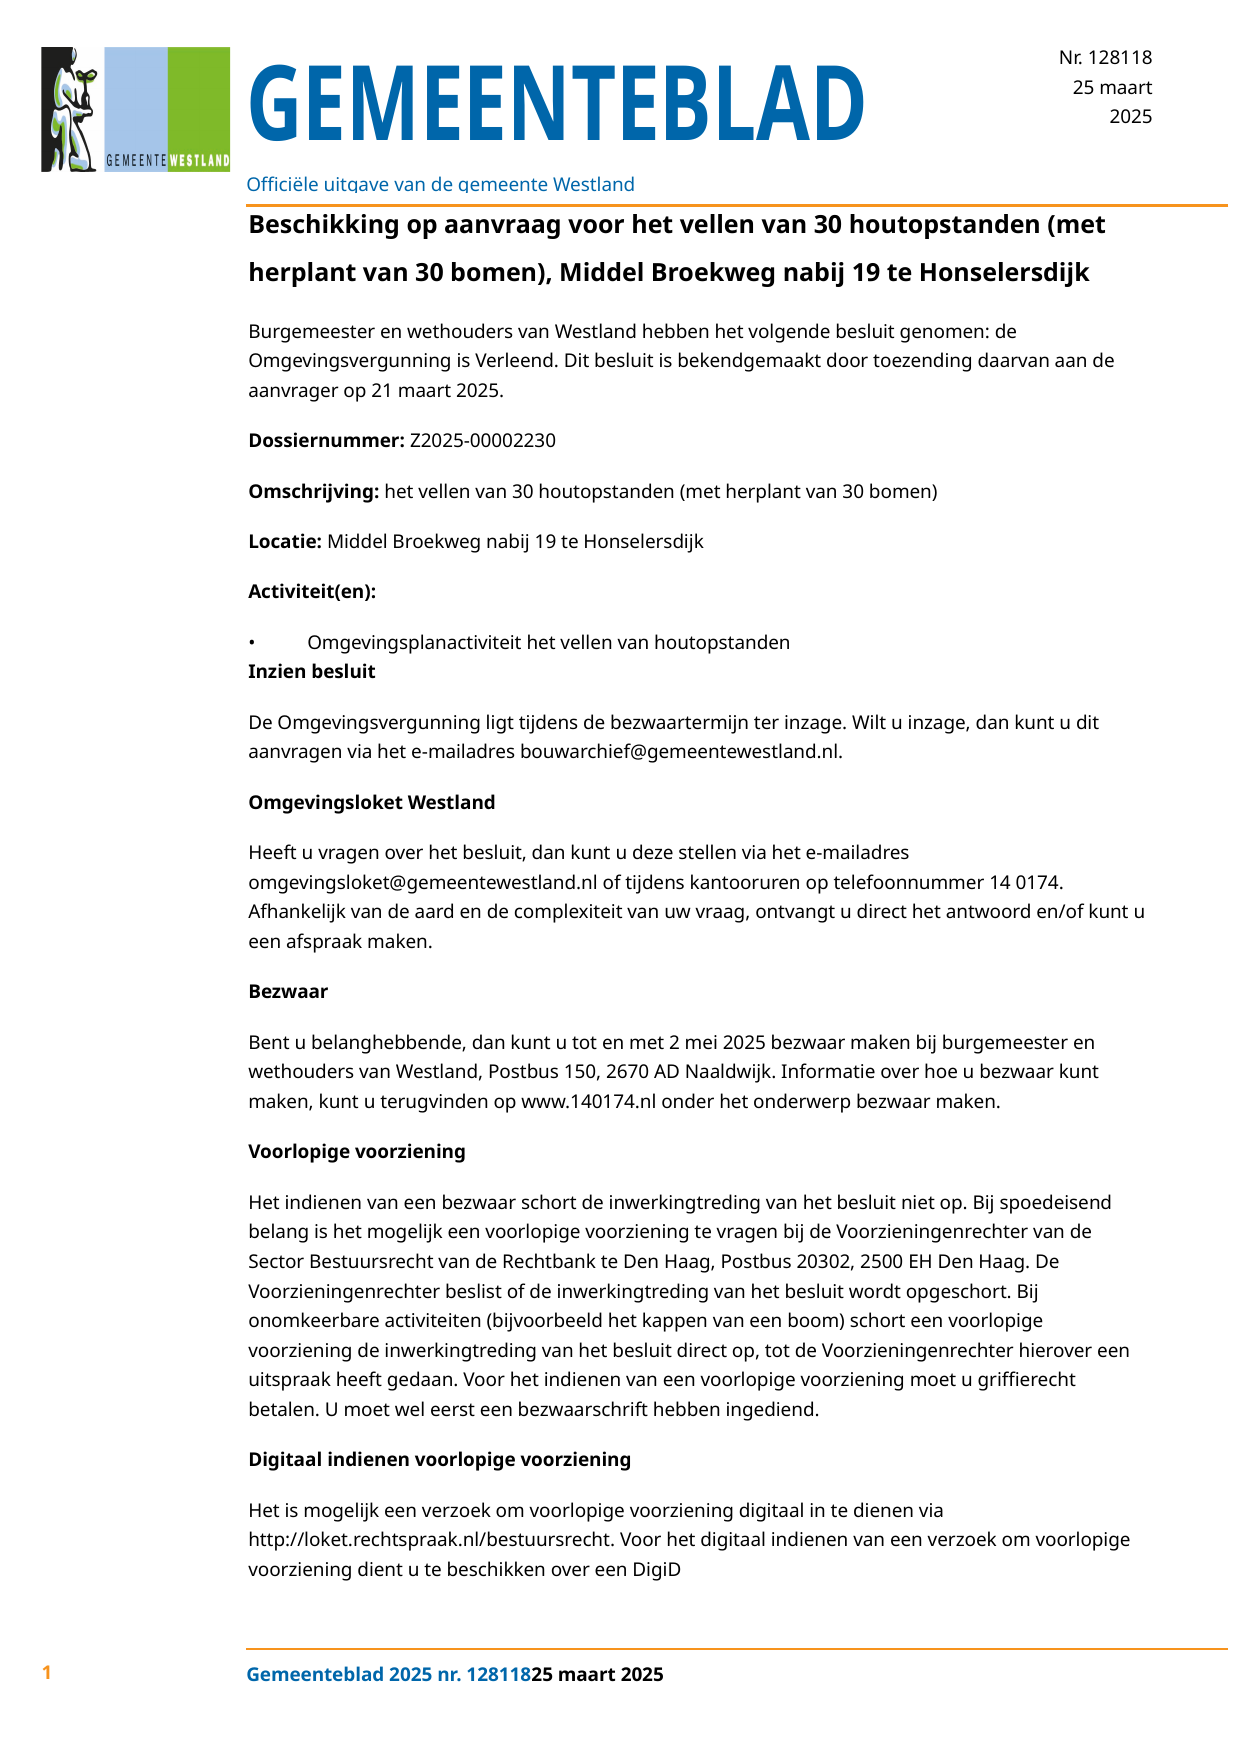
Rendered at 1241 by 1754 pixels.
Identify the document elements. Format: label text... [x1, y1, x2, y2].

text Dossiernummer: Z2025-00002230 [248, 427, 1152, 453]
text Beschikking op aanvraag voor het vellen van 30 houtopstanden (met herplant van 30 bomen), Middel Broekweg nabij 19 te Honselersdijk [248, 207, 1152, 288]
text Omgevingsloket Westland [248, 789, 1152, 815]
text Het is mogelijk een verzoek om voorlopige voorziening digitaal in te dienen via http://loket.rechtspraak.nl/bestuursrecht. Voor het digitaal indienen van een verzoek om voorlopige voorziening dient u te beschikken over een DigiD [248, 1497, 1152, 1582]
text Voorlopige voorziening [248, 1139, 1152, 1164]
text De Omgevingsvergunning ligt tijdens de bezwaartermijn ter inzage. Wilt u inzage, dan kunt u dit aanvragen via het e-mailadres bouwarchief@gemeentewestland.nl. [248, 709, 1152, 764]
text Locatie: Middel Broekweg nabij 19 te Honselersdijk [248, 528, 1152, 554]
text Heeft u vragen over het besluit, dan kunt u deze stellen via het e-mailadres omgevingsloket@gemeentewestland.nl of tijdens kantooruren op telefoonnummer 14 0174. Afhankelijk van de aard en de complexiteit van uw vraag, ontvangt u direct het antwoord en/of kunt u een afspraak maken. [248, 839, 1152, 954]
text Het indienen van een bezwaar schort de inwerkingtreding van het besluit niet op. Bij spoedeisend belang is het mogelijk een voorlopige voorziening te vragen bij de Voorzieningenrechter van de Sector Bestuursrecht van de Rechtbank te Den Haag, Postbus 20302, 2500 EH Den Haag. De Voorzieningenrechter beslist of de inwerkingtreding van het besluit wordt opgeschort. Bij onomkeerbare activiteiten (bijvoorbeeld het kappen van een boom) schort een voorlopige voorziening de inwerkingtreding van het besluit direct op, tot de Voorzieningenrechter hierover een uitspraak heeft gedaan. Voor het indienen van een voorlopige voorziening moet u griffierecht betalen. U moet wel eerst een bezwaarschrift hebben ingediend. [248, 1189, 1152, 1422]
text Digitaal indienen voorlopige voorziening [248, 1447, 1152, 1472]
text Burgemeester en wethouders van Westland hebben het volgende besluit genomen: de Omgevingsvergunning is Verleend. Dit besluit is bekendgemaakt door toezending daarvan aan de aanvrager op 21 maart 2025. [248, 318, 1152, 403]
text Bent u belanghebbende, dan kunt u tot en met 2 mei 2025 bezwaar maken bij burgemeester en wethouders van Westland, Postbus 150, 2670 AD Naaldwijk. Informatie over hoe u bezwaar kunt maken, kunt u terugvinden op www.140174.nl onder het onderwerp bezwaar maken. [248, 1029, 1152, 1114]
text Inzien besluit [248, 659, 1152, 684]
picture [41, 47, 231, 172]
text Activiteit(en): [248, 579, 1152, 604]
list Omgevingsplanactiviteit het vellen van houtopstanden [248, 629, 1152, 655]
text Omschrijving: het vellen van 30 houtopstanden (met herplant van 30 bomen) [248, 478, 1152, 504]
text Bezwaar [248, 979, 1152, 1004]
